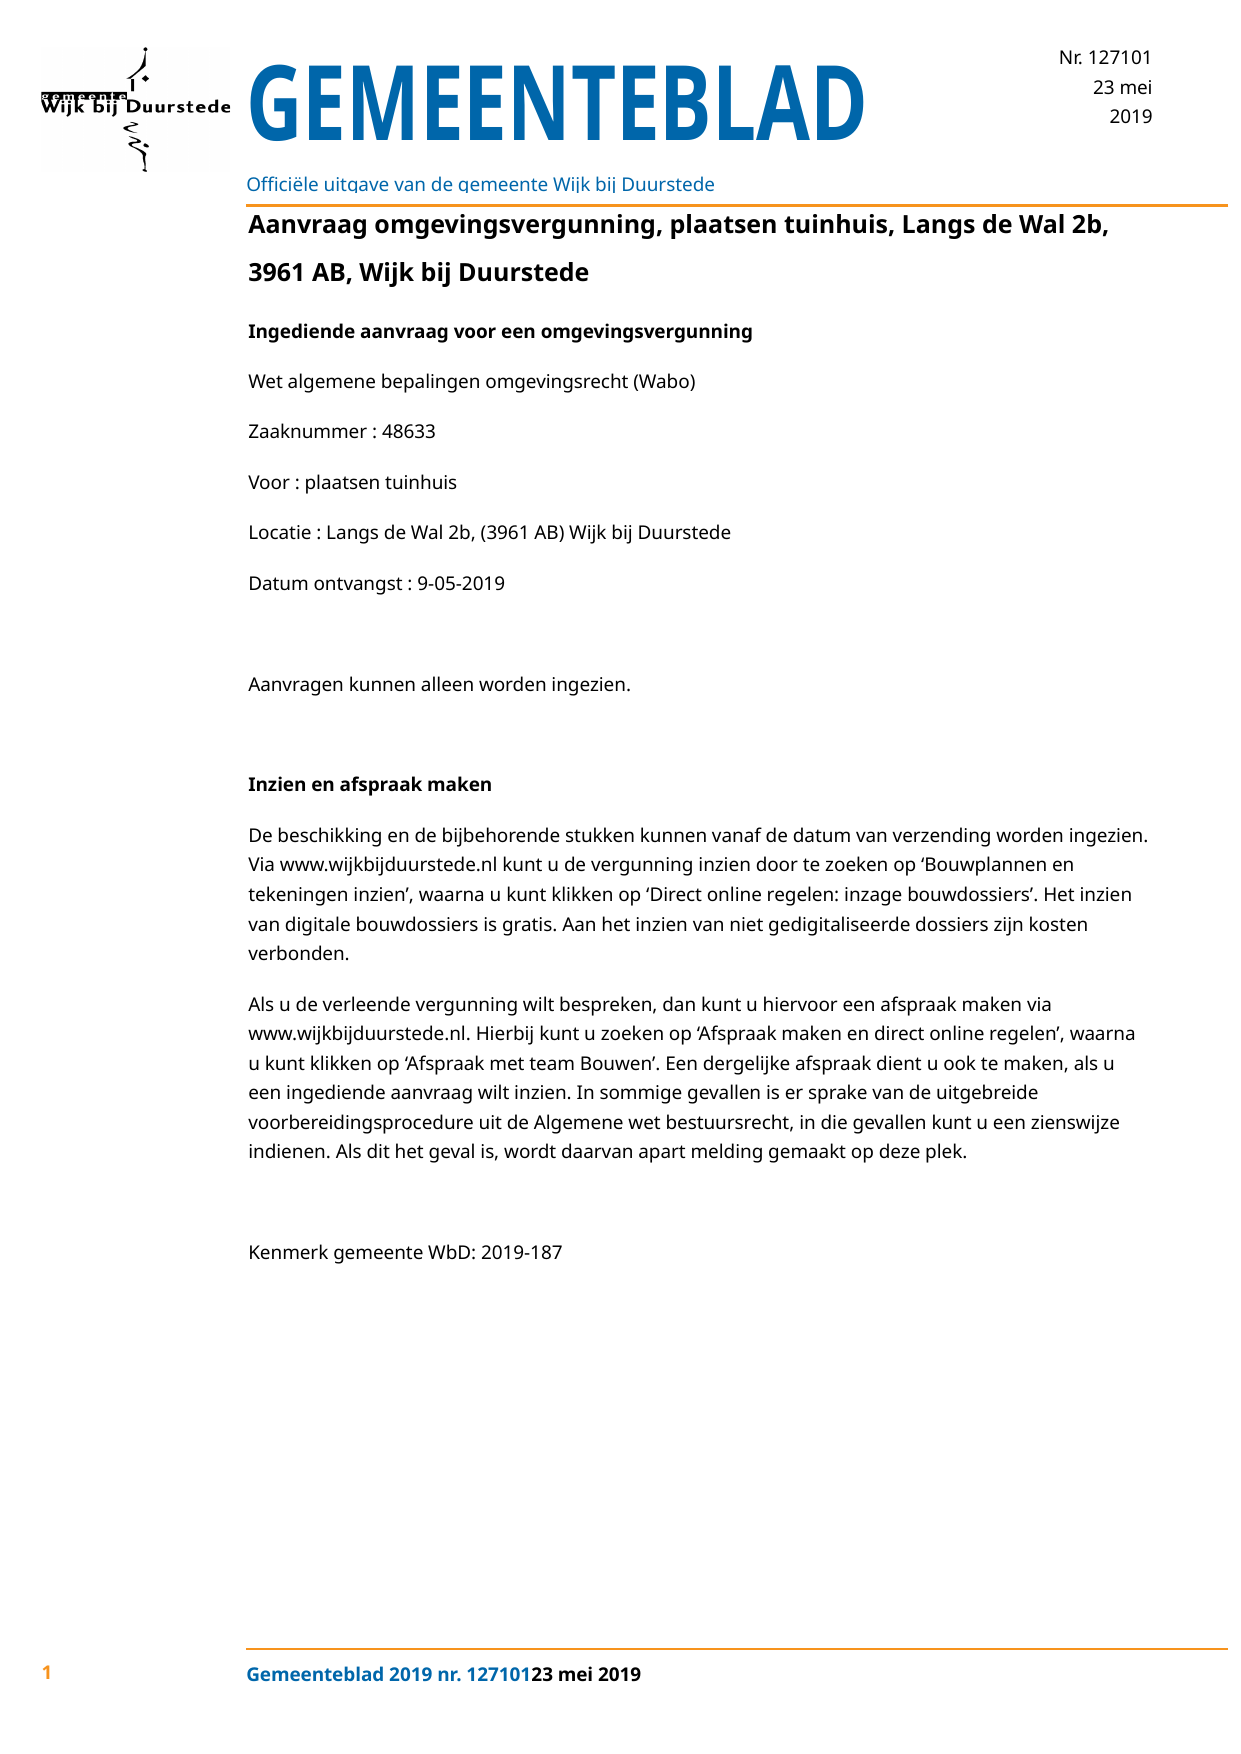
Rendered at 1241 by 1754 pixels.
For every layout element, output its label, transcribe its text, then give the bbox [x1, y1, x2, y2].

text Kenmerk gemeente WbD: 2019-187 [248, 1239, 1152, 1265]
text Voor : plaatsen tuinhuis [248, 469, 1152, 495]
text Locatie : Langs de Wal 2b, (3961 AB) Wijk bij Duurstede [248, 519, 1152, 545]
picture [41, 47, 231, 172]
text Datum ontvangst : 9-05-2019 [248, 570, 1152, 596]
text Aanvragen kunnen alleen worden ingezien. [248, 671, 1152, 697]
text Wet algemene bepalingen omgevingsrecht (Wabo) [248, 368, 1152, 394]
text De beschikking en de bijbehorende stukken kunnen vanaf de datum van verzending worden ingezien. Via www.wijkbijduurstede.nl kunt u de vergunning inzien door te zoeken op ‘Bouwplannen en tekeningen inzien’, waarna u kunt klikken op ‘Direct online regelen: inzage bouwdossiers’. Het inzien van digitale bouwdossiers is gratis. Aan het inzien van niet gedigitaliseerde dossiers zijn kosten verbonden. [248, 822, 1152, 966]
text Zaaknummer : 48633 [248, 419, 1152, 444]
text Als u de verleende vergunning wilt bespreken, dan kunt u hiervoor een afspraak maken via www.wijkbijduurstede.nl. Hierbij kunt u zoeken op ‘Afspraak maken en direct online regelen’, waarna u kunt klikken op ‘Afspraak met team Bouwen’. Een dergelijke afspraak dient u ook te maken, als u een ingediende aanvraag wilt inzien. In sommige gevallen is er sprake van de uitgebreide voorbereidingsprocedure uit de Algemene wet bestuursrecht, in die gevallen kunt u een zienswijze indienen. Als dit het geval is, wordt daarvan apart melding gemaakt op deze plek. [248, 991, 1152, 1164]
text Ingediende aanvraag voor een omgevingsvergunning [248, 318, 1152, 344]
text Inzien en afspraak maken [248, 772, 1152, 797]
text Aanvraag omgevingsvergunning, plaatsen tuinhuis, Langs de Wal 2b, 3961 AB, Wijk bij Duurstede [248, 207, 1152, 288]
